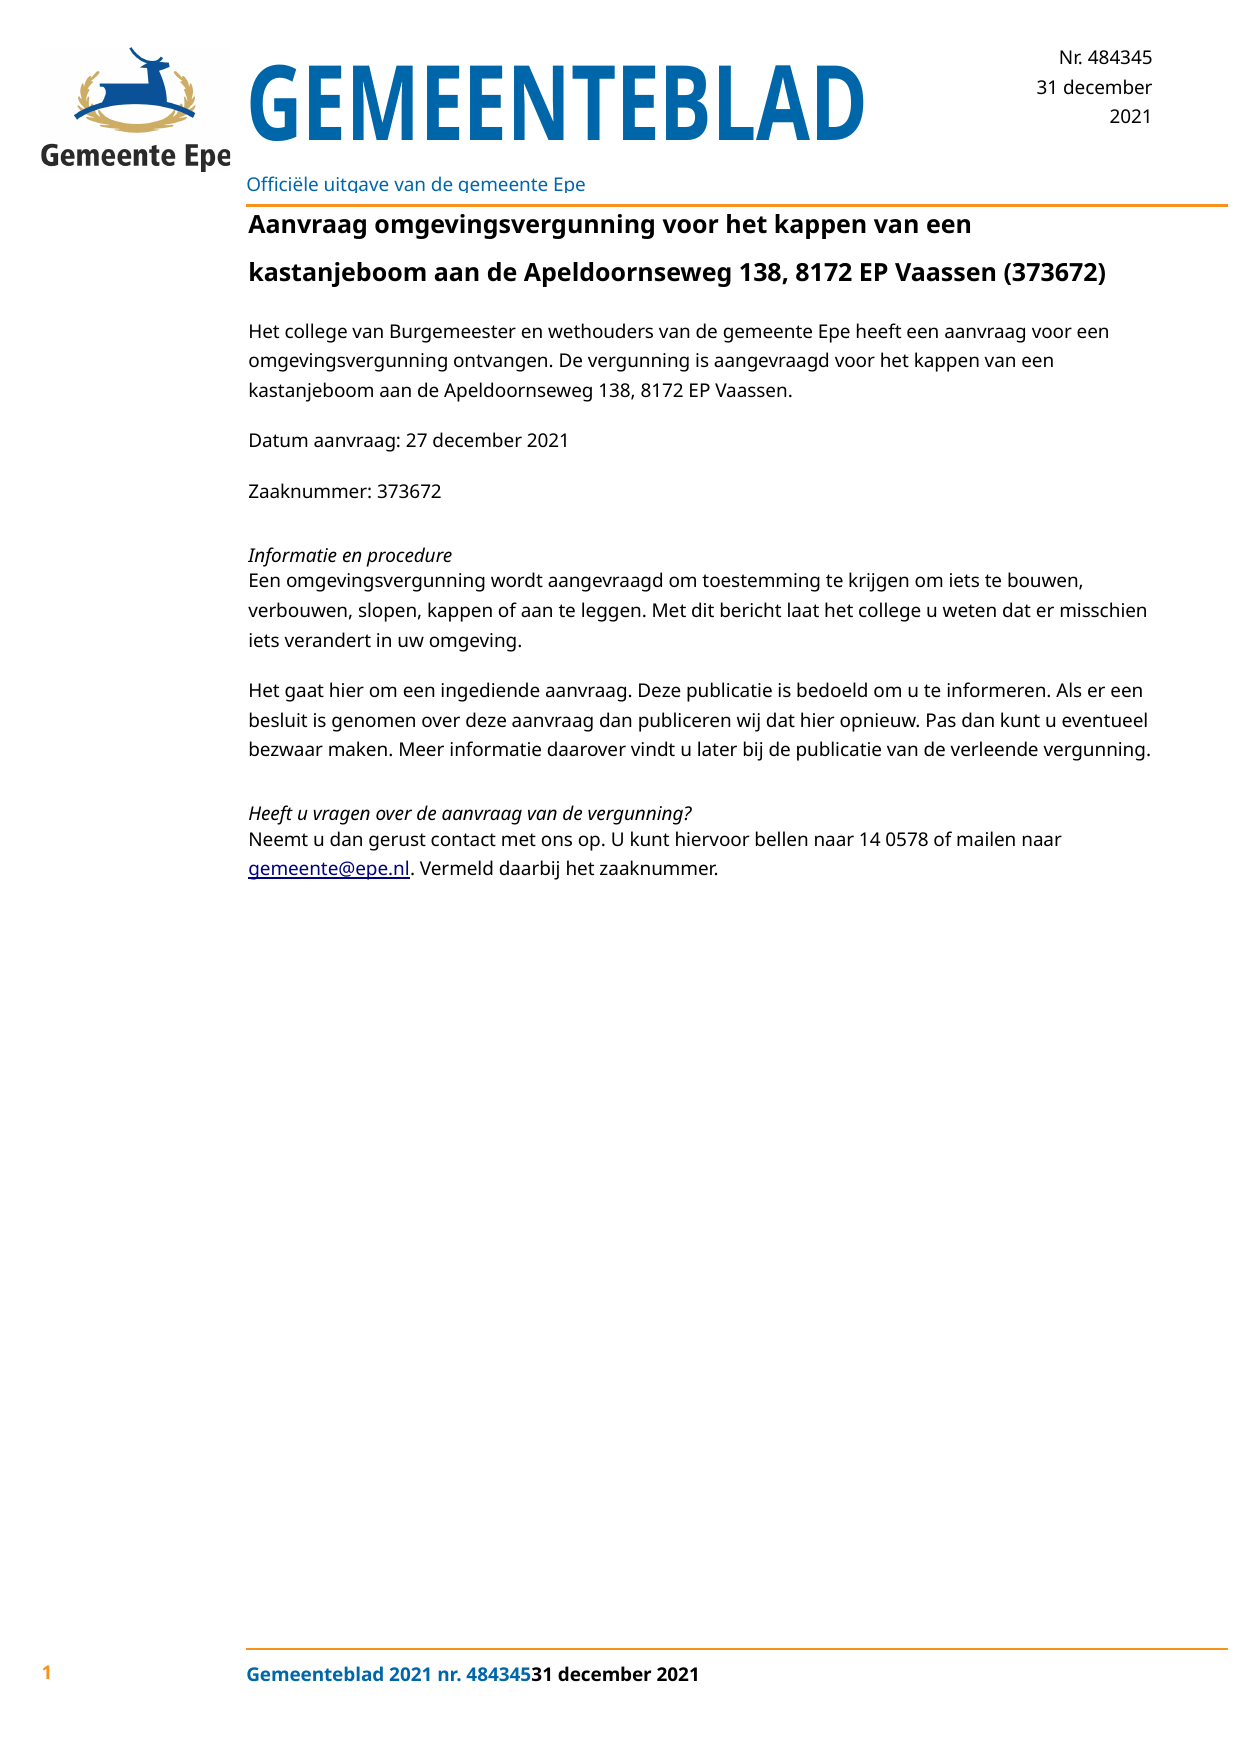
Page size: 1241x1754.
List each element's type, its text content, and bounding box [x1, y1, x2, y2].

text Informatie en procedure [248, 542, 1152, 568]
text Het college van Burgemeester en wethouders van de gemeente Epe heeft een aanvraag voor een omgevingsvergunning ontvangen. De vergunning is aangevraagd voor het kappen van een kastanjeboom aan de Apeldoornseweg 138, 8172 EP Vaassen. [248, 318, 1152, 403]
text Een omgevingsvergunning wordt aangevraagd om toestemming te krijgen om iets te bouwen, verbouwen, slopen, kappen of aan te leggen. Met dit bericht laat het college u weten dat er misschien iets verandert in uw omgeving. [248, 568, 1152, 652]
text Heeft u vragen over de aanvraag van de vergunning? [248, 800, 1152, 826]
text Neemt u dan gerust contact met ons op. U kunt hiervoor bellen naar 14 0578 of mailen naar gemeente@epe.nl. Vermeld daarbij het zaaknummer. [248, 826, 1152, 881]
text Het gaat hier om een ingediende aanvraag. Deze publicatie is bedoeld om u te informeren. Als er een besluit is genomen over deze aanvraag dan publiceren wij dat hier opnieuw. Pas dan kunt u eventueel bezwaar maken. Meer informatie daarover vindt u later bij de publicatie van de verleende vergunning. [248, 677, 1152, 762]
text Aanvraag omgevingsvergunning voor het kappen van een kastanjeboom aan de Apeldoornseweg 138, 8172 EP Vaassen (373672) [248, 207, 1152, 288]
picture [41, 47, 231, 172]
text Datum aanvraag: 27 december 2021 [248, 427, 1152, 453]
text Zaaknummer: 373672 [248, 478, 1152, 504]
